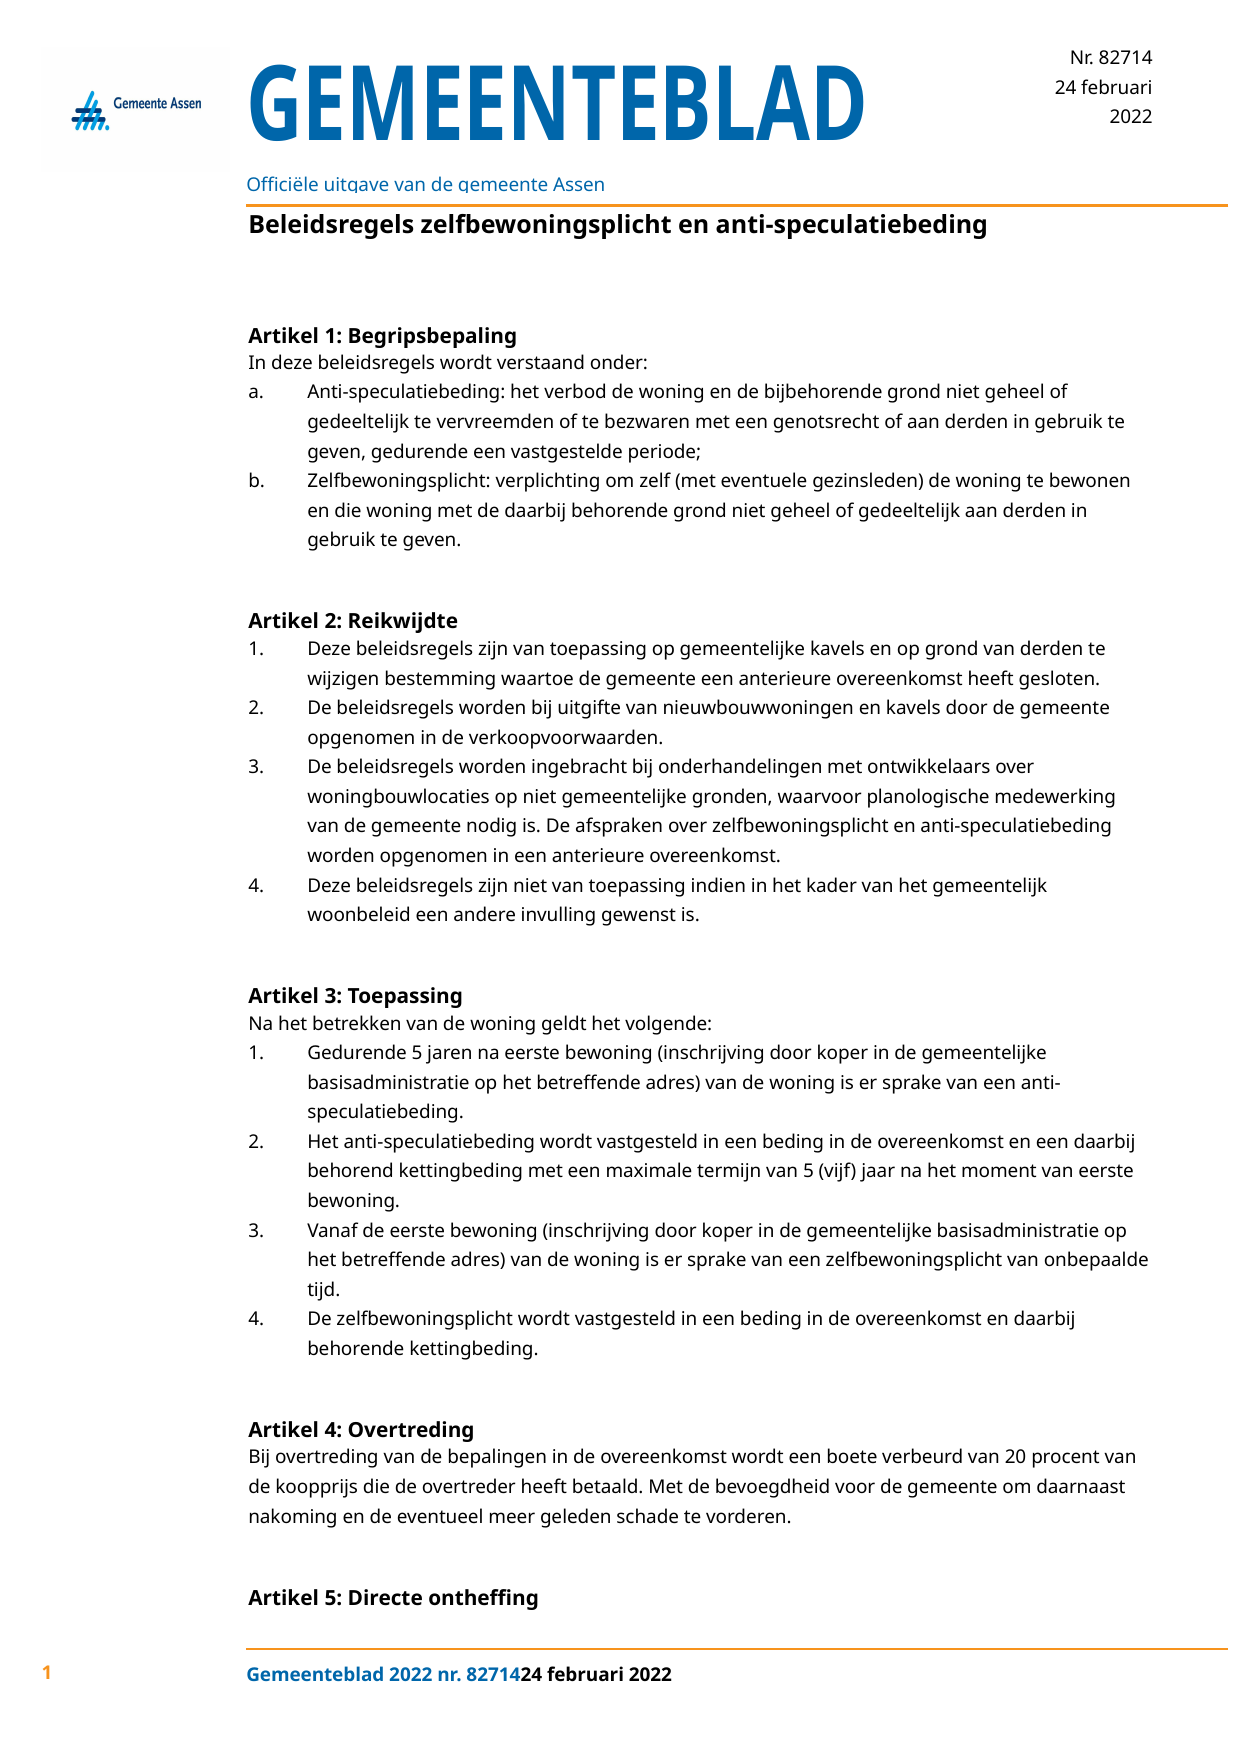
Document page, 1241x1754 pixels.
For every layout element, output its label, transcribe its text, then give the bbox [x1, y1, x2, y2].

list Deze beleidsregels zijn niet van toepassing indien in het kader van het gemeentelijk woonbeleid een andere invulling gewenst is. [248, 872, 1152, 927]
text Beleidsregels zelfbewoningsplicht en anti-speculatiebeding [248, 207, 1152, 241]
text Bij overtreding van de bepalingen in de overeenkomst wordt een boete verbeurd van 20 procent van de koopprijs die de overtreder heeft betaald. Met de bevoegdheid voor de gemeente om daarnaast nakoming en de eventueel meer geleden schade te vorderen. [248, 1444, 1152, 1528]
list Het anti-speculatiebeding wordt vastgesteld in een beding in de overeenkomst en een daarbij behorend kettingbeding met een maximale termijn van 5 (vijf) jaar na het moment van eerste bewoning. [248, 1128, 1152, 1213]
list De zelfbewoningsplicht wordt vastgesteld in een beding in de overeenkomst en daarbij behorende kettingbeding. [248, 1306, 1152, 1361]
text In deze beleidsregels wordt verstaand onder: [248, 349, 1152, 375]
text Artikel 2: Reikwijdte [248, 607, 1152, 635]
text Na het betrekken van de woning geldt het volgende: [248, 1010, 1152, 1036]
text Artikel 4: Overtreding [248, 1415, 1152, 1444]
list De beleidsregels worden ingebracht bij onderhandelingen met ontwikkelaars over woningbouwlocaties op niet gemeentelijke gronden, waarvoor planologische medewerking van de gemeente nodig is. De afspraken over zelfbewoningsplicht en anti-speculatiebeding worden opgenomen in een anterieure overeenkomst. [248, 753, 1152, 868]
text Artikel 3: Toepassing [248, 981, 1152, 1010]
list De beleidsregels worden bij uitgifte van nieuwbouwwoningen en kavels door de gemeente opgenomen in de verkoopvoorwaarden. [248, 694, 1152, 749]
list Gedurende 5 jaren na eerste bewoning (inschrijving door koper in de gemeentelijke basisadministratie op het betreffende adres) van de woning is er sprake van een anti-speculatiebeding. [248, 1039, 1152, 1124]
list Deze beleidsregels zijn van toepassing op gemeentelijke kavels en op grond van derden te wijzigen bestemming waartoe de gemeente een anterieure overeenkomst heeft gesloten. [248, 635, 1152, 690]
text Artikel 1: Begripsbepaling [248, 321, 1152, 349]
list Vanaf de eerste bewoning (inschrijving door koper in de gemeentelijke basisadministratie op het betreffende adres) van de woning is er sprake van een zelfbewoningsplicht van onbepaalde tijd. [248, 1217, 1152, 1302]
list Anti-speculatiebeding: het verbod de woning en de bijbehorende grond niet geheel of gedeeltelijk te vervreemden of te bezwaren met een genotsrecht of aan derden in gebruik te geven, gedurende een vastgestelde periode; [248, 379, 1152, 464]
picture [41, 47, 231, 172]
list Zelfbewoningsplicht: verplichting om zelf (met eventuele gezinsleden) de woning te bewonen en die woning met de daarbij behorende grond niet geheel of gedeeltelijk aan derden in gebruik te geven. [248, 467, 1152, 552]
text Artikel 5: Directe ontheffing [248, 1583, 1152, 1611]
